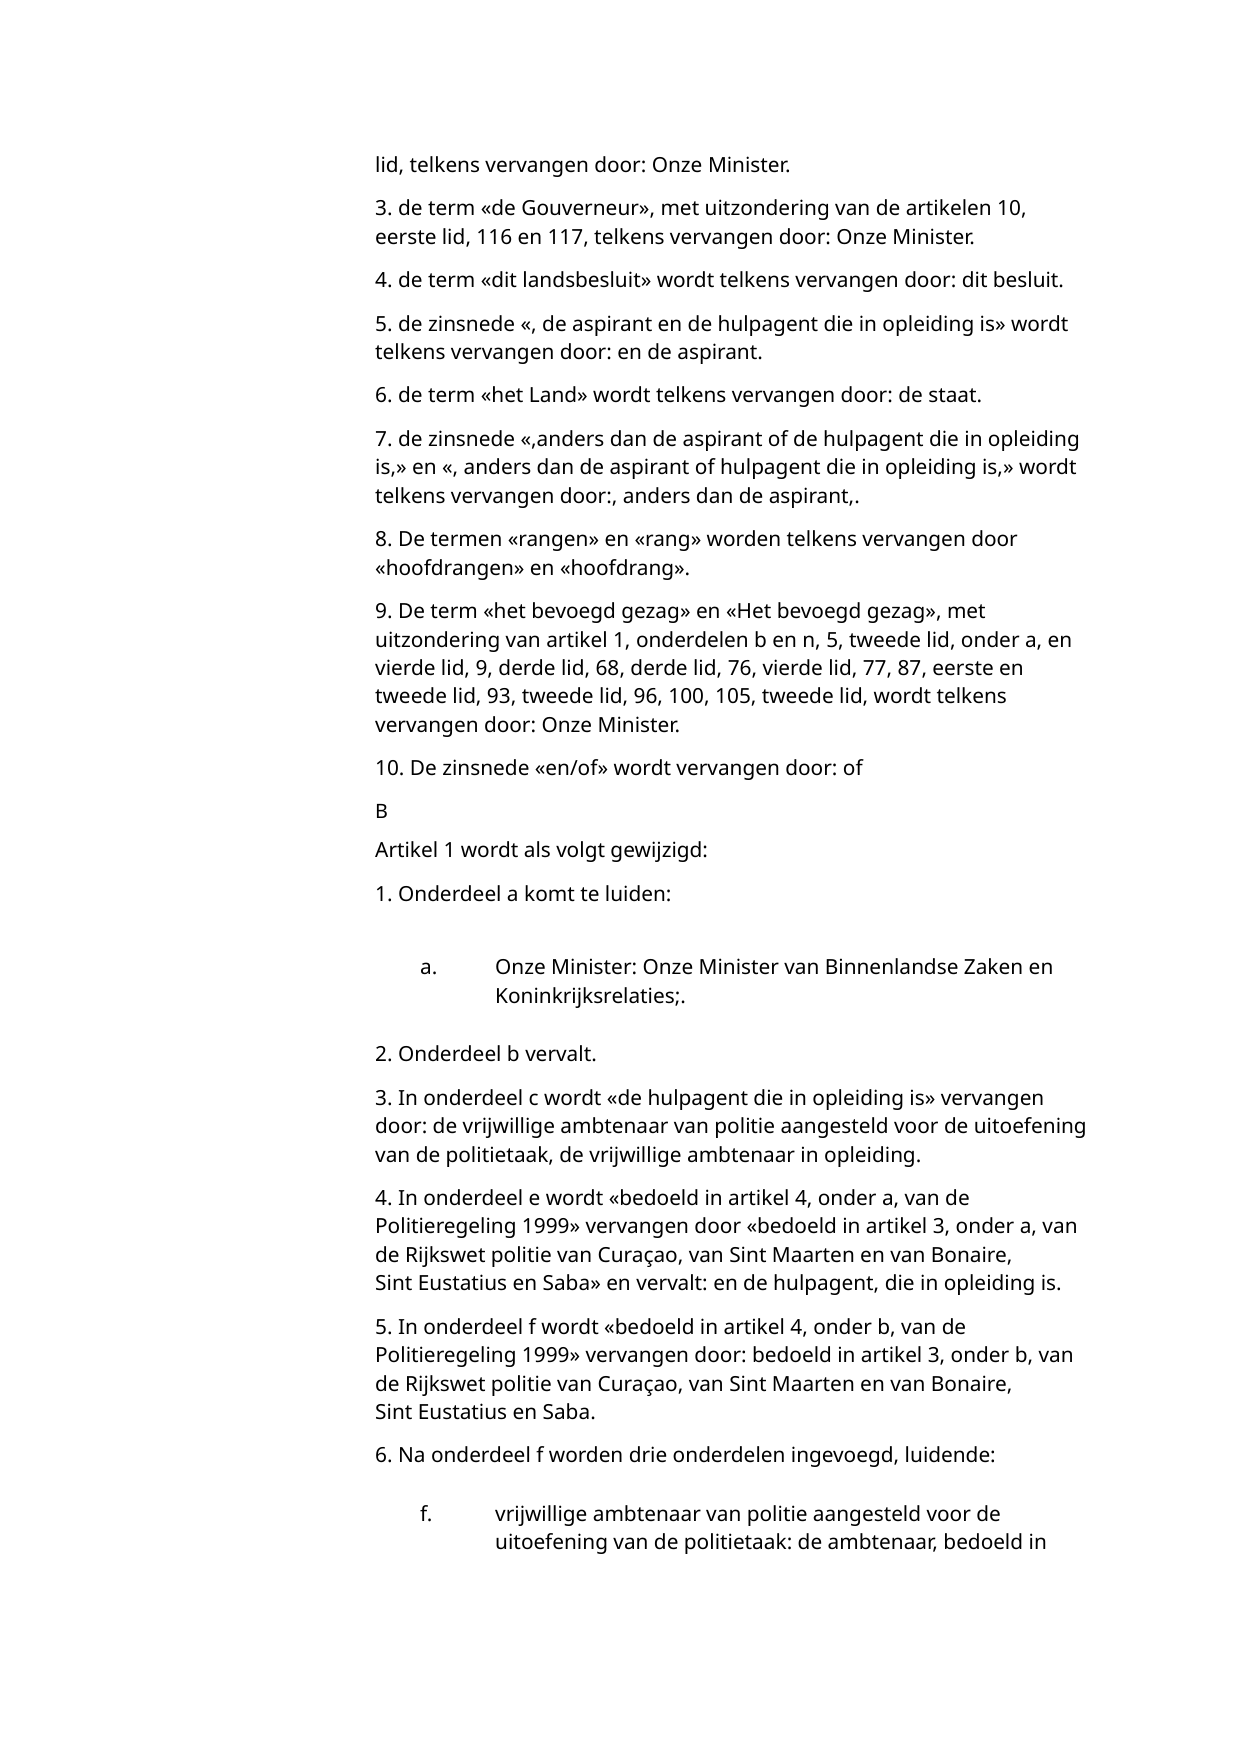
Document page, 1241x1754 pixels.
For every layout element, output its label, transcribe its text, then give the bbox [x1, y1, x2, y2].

text 10. De zinsnede «en/of» wordt vervangen door: of [375, 753, 1090, 782]
text lid, telkens vervangen door: Onze Minister. [375, 150, 1090, 178]
text Artikel 1 wordt als volgt gewijzigd: [375, 836, 1090, 864]
text 1. Onderdeel a komt te luiden: [375, 879, 1090, 907]
list Onze Minister: Onze Minister van Binnenlandse Zaken en Koninkrijksrelaties;. [420, 952, 1090, 1009]
text 2. Onderdeel b vervalt. [375, 1039, 1090, 1068]
text 4. de term «dit landsbesluit» wordt telkens vervangen door: dit besluit. [375, 265, 1090, 294]
text 5. In onderdeel f wordt «bedoeld in artikel 4, onder b, van de Politieregeling 1999» vervangen door: bedoeld in artikel 3, onder b, van de Rijkswet politie van Curaçao, van Sint Maarten en van Bonaire, Sint Eustatius en Saba. [375, 1312, 1090, 1426]
text B [375, 797, 1090, 824]
text 4. In onderdeel e wordt «bedoeld in artikel 4, onder a, van de Politieregeling 1999» vervangen door «bedoeld in artikel 3, onder a, van de Rijkswet politie van Curaçao, van Sint Maarten en van Bonaire, Sint Eustatius en Saba» en vervalt: en de hulpagent, die in opleiding is. [375, 1183, 1090, 1297]
text 6. de term «het Land» wordt telkens vervangen door: de staat. [375, 381, 1090, 409]
list vrijwillige ambtenaar van politie aangesteld voor de uitoefening van de politietaak: de ambtenaar, bedoeld in [420, 1499, 1090, 1556]
text 3. In onderdeel c wordt «de hulpagent die in opleiding is» vervangen door: de vrijwillige ambtenaar van politie aangesteld voor de uitoefening van de politietaak, de vrijwillige ambtenaar in opleiding. [375, 1083, 1090, 1168]
text 7. de zinsnede «,anders dan de aspirant of de hulpagent die in opleiding is,» en «, anders dan de aspirant of hulpagent die in opleiding is,» wordt telkens vervangen door:, anders dan de aspirant,. [375, 424, 1090, 509]
text 8. De termen «rangen» en «rang» worden telkens vervangen door «hoofdrangen» en «hoofdrang». [375, 524, 1090, 581]
text 5. de zinsnede «, de aspirant en de hulpagent die in opleiding is» wordt telkens vervangen door: en de aspirant. [375, 309, 1090, 366]
text 6. Na onderdeel f worden drie onderdelen ingevoegd, luidende: [375, 1441, 1090, 1469]
text 9. De term «het bevoegd gezag» en «Het bevoegd gezag», met uitzondering van artikel 1, onderdelen b en n, 5, tweede lid, onder a, en vierde lid, 9, derde lid, 68, derde lid, 76, vierde lid, 77, 87, eerste en tweede lid, 93, tweede lid, 96, 100, 105, tweede lid, wordt telkens vervangen door: Onze Minister. [375, 596, 1090, 738]
text 3. de term «de Gouverneur», met uitzondering van de artikelen 10, eerste lid, 116 en 117, telkens vervangen door: Onze Minister. [375, 193, 1090, 250]
